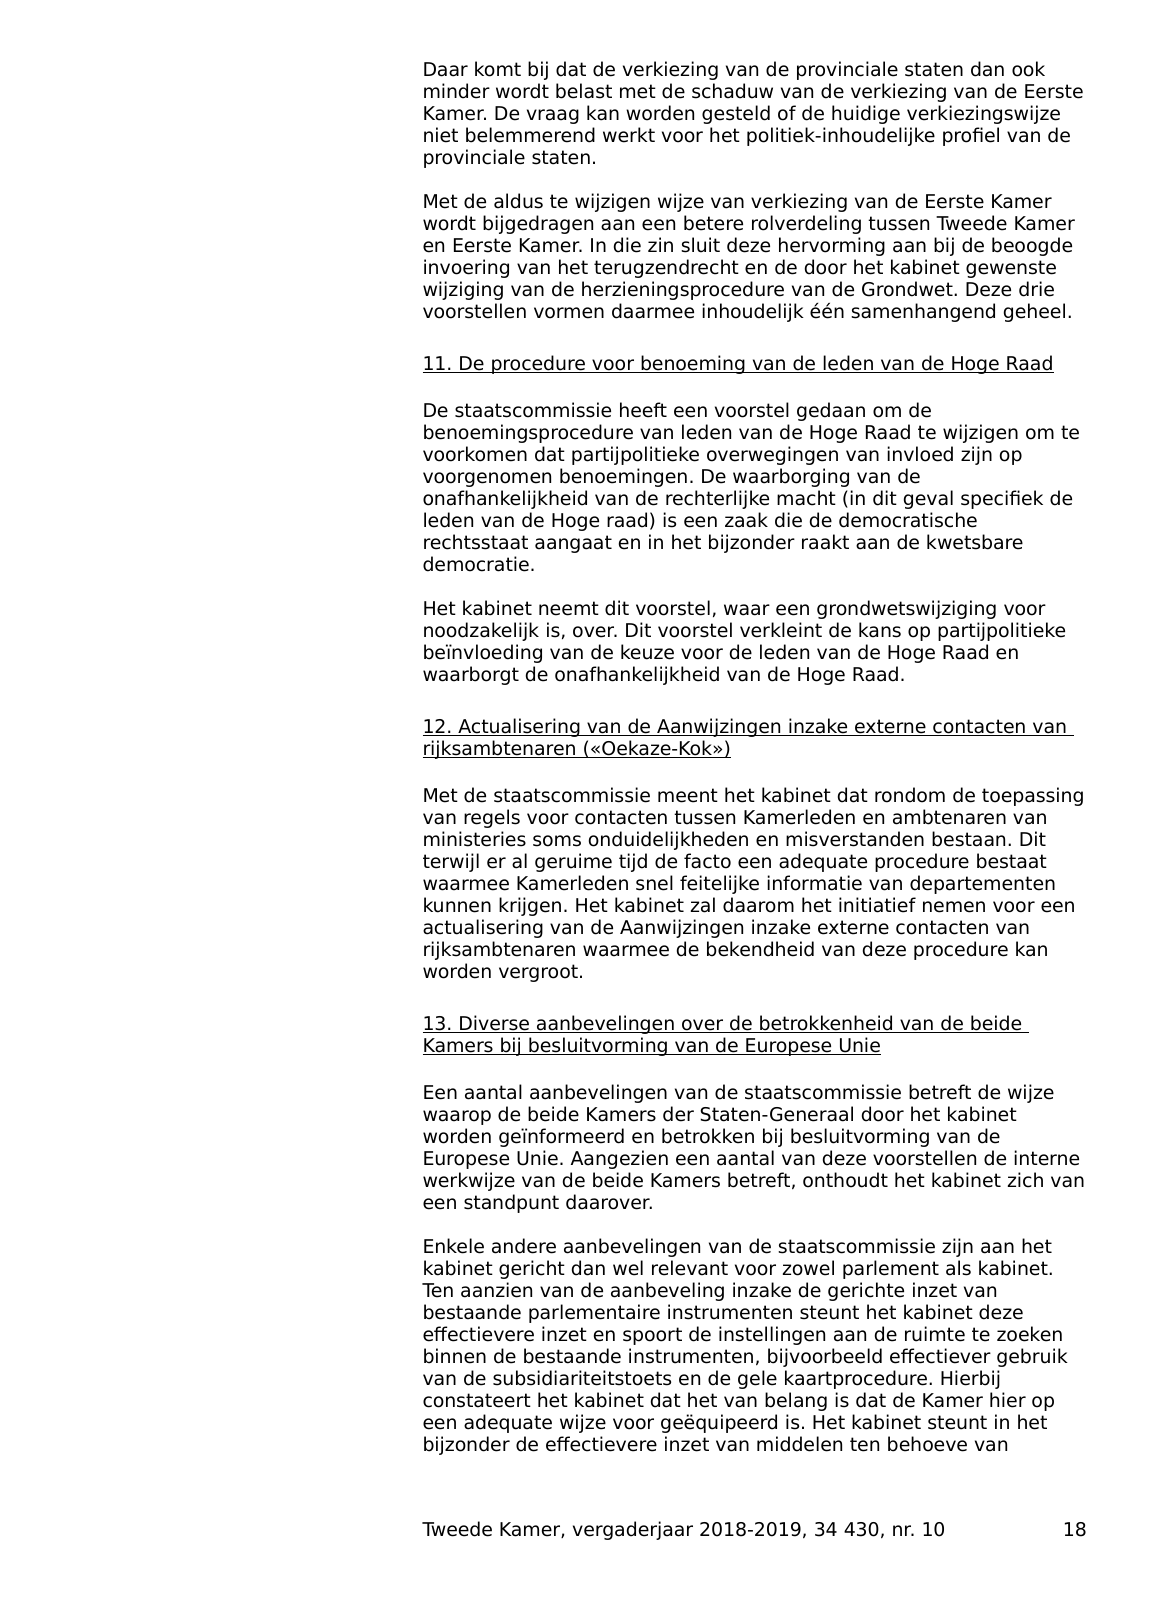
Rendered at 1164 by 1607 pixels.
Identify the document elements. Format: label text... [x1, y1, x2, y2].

text Het kabinet neemt dit voorstel, waar een grondwetswijziging voor noodzakelijk is, over. Dit voorstel verkleint de kans op partijpolitieke beïnvloeding van de keuze voor de leden van de Hoge Raad en waarborgt de onafhankelijkheid van de Hoge Raad. [422, 598, 1087, 686]
text Met de staatscommissie meent het kabinet dat rondom de toepassing van regels voor contacten tussen Kamerleden en ambtenaren van ministeries soms onduidelijkheden en misverstanden bestaan. Dit terwijl er al geruime tijd de facto een adequate procedure bestaat waarmee Kamerleden snel feitelijke informatie van departementen kunnen krijgen. Het kabinet zal daarom het initiatief nemen voor een actualisering van de Aanwijzingen inzake externe contacten van rijksambtenaren waarmee de bekendheid van deze procedure kan worden vergroot. [422, 785, 1087, 983]
text De staatscommissie heeft een voorstel gedaan om de benoemingsprocedure van leden van de Hoge Raad te wijzigen om te voorkomen dat partijpolitieke overwegingen van invloed zijn op voorgenomen benoemingen. De waarborging van de onafhankelijkheid van de rechterlijke macht (in dit geval specifiek de leden van de Hoge raad) is een zaak die de democratische rechtsstaat aangaat en in het bijzonder raakt aan de kwetsbare democratie. [422, 400, 1087, 576]
text Een aantal aanbevelingen van de staatscommissie betreft de wijze waarop de beide Kamers der Staten-Generaal door het kabinet worden geïnformeerd en betrokken bij besluitvorming van de Europese Unie. Aangezien een aantal van deze voorstellen de interne werkwijze van de beide Kamers betreft, onthoudt het kabinet zich van een standpunt daarover. [422, 1082, 1087, 1213]
subtitle 11. De procedure voor benoeming van de leden van de Hoge Raad [422, 353, 1087, 375]
text Met de aldus te wijzigen wijze van verkiezing van de Eerste Kamer wordt bijgedragen aan een betere rolverdeling tussen Tweede Kamer en Eerste Kamer. In die zin sluit deze hervorming aan bij de beoogde invoering van het terugzendrecht en de door het kabinet gewenste wijziging van de herzieningsprocedure van de Grondwet. Deze drie voorstellen vormen daarmee inhoudelijk één samenhangend geheel. [422, 191, 1087, 323]
text Enkele andere aanbevelingen van de staatscommissie zijn aan het kabinet gericht dan wel relevant voor zowel parlement als kabinet. Ten aanzien van de aanbeveling inzake de gerichte inzet van bestaande parlementaire instrumenten steunt het kabinet deze effectievere inzet en spoort de instellingen aan de ruimte te zoeken binnen de bestaande instrumenten, bijvoorbeeld effectiever gebruik van de subsidiariteitstoets en de gele kaartprocedure. Hierbij constateert het kabinet dat het van belang is dat de Kamer hier op een adequate wijze voor geëquipeerd is. Het kabinet steunt in het bijzonder de effectievere inzet van middelen ten behoeve van [422, 1236, 1087, 1456]
subtitle 13. Diverse aanbevelingen over de betrokkenheid van de beide Kamers bij besluitvorming van de Europese Unie [422, 1013, 1087, 1057]
subtitle 12. Actualisering van de Aanwijzingen inzake externe contacten van rijksambtenaren («Oekaze-Kok») [422, 716, 1087, 760]
text Daar komt bij dat de verkiezing van de provinciale staten dan ook minder wordt belast met de schaduw van de verkiezing van de Eerste Kamer. De vraag kan worden gesteld of de huidige verkiezingswijze niet belemmerend werkt voor het politiek-inhoudelijke profiel van de provinciale staten. [422, 59, 1087, 169]
